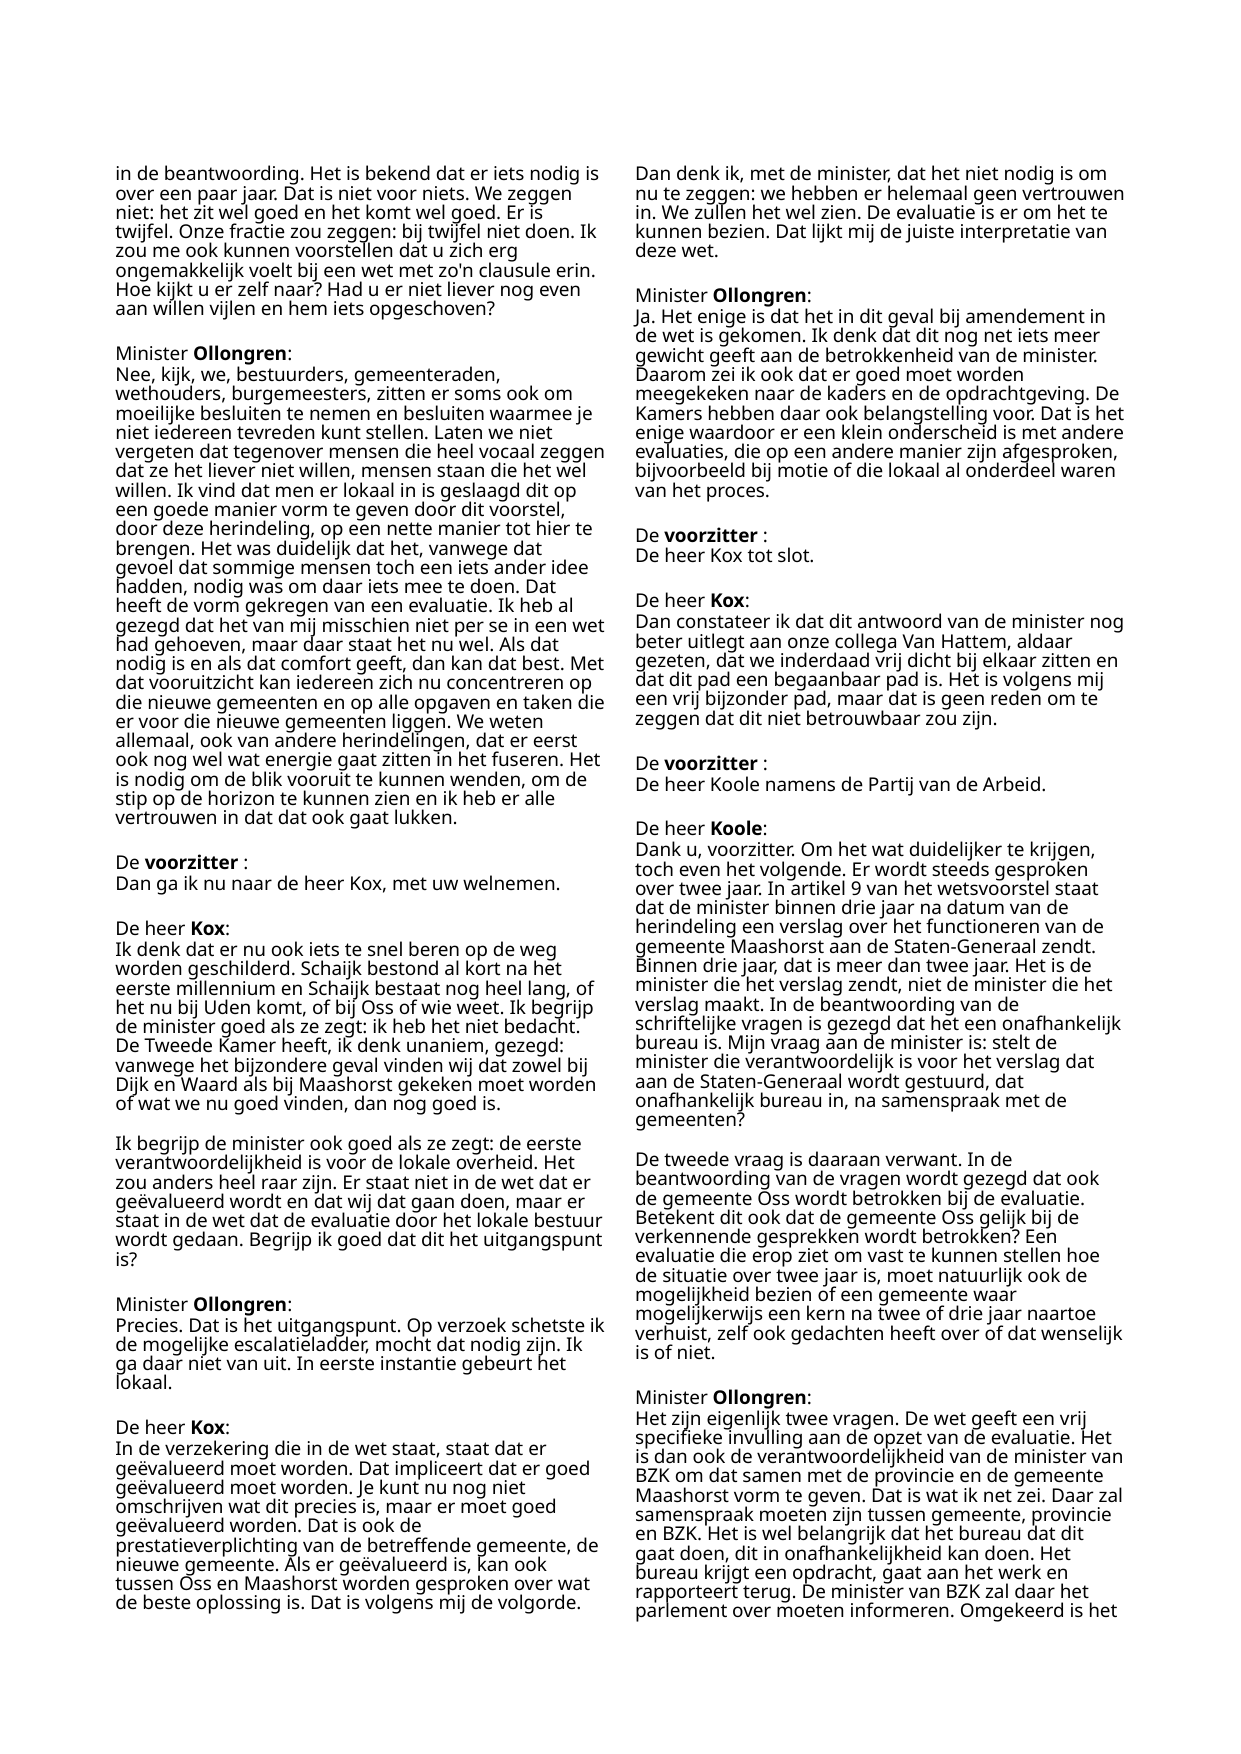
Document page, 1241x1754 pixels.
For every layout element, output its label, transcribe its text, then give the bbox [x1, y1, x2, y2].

text De heer Koole namens de Partij van de Arbeid. [635, 776, 1125, 795]
text De heer Kox tot slot. [635, 547, 1125, 567]
text Dan ga ik nu naar de heer Kox, met uw welnemen. [115, 875, 605, 894]
text Dank u, voorzitter. Om het wat duidelijker te krijgen, toch even het volgende. Er wordt steeds gesproken over twee jaar. In artikel 9 van het wetsvoorstel staat dat de minister binnen drie jaar na datum van de herindeling een verslag over het functioneren van de gemeente Maashorst aan de Staten-Generaal zendt. Binnen drie jaar, dat is meer dan twee jaar. Het is de minister die het verslag zendt, niet de minister die het verslag maakt. In de beantwoording van de schriftelijke vragen is gezegd dat het een onafhankelijk bureau is. Mijn vraag aan de minister is: stelt de minister die verantwoordelijk is voor het verslag dat aan de Staten-Generaal wordt gestuurd, dat onafhankelijk bureau in, na samenspraak met de gemeenten? [635, 841, 1125, 1130]
text Ja. Het enige is dat het in dit geval bij amendement in de wet is gekomen. Ik denk dat dit nog net iets meer gewicht geeft aan de betrokkenheid van de minister. Daarom zei ik ook dat er goed moet worden meegekeken naar de kaders en de opdrachtgeving. De Kamers hebben daar ook belangstelling voor. Dat is het enige waardoor er een klein onderscheid is met andere evaluaties, die op een andere manier zijn afgesproken, bijvoorbeeld bij motie of die lokaal al onderdeel waren van het proces. [635, 308, 1125, 501]
text Minister Ollongren: [115, 1291, 605, 1317]
text Minister Ollongren: [635, 1384, 1125, 1410]
text De tweede vraag is daaraan verwant. In de beantwoording van de vragen wordt gezegd dat ook de gemeente Oss wordt betrokken bij de evaluatie. Betekent dit ook dat de gemeente Oss gelijk bij de verkennende gesprekken wordt betrokken? Een evaluatie die erop ziet om vast te kunnen stellen hoe de situatie over twee jaar is, moet natuurlijk ook de mogelijkheid bezien of een gemeente waar mogelijkerwijs een kern na twee of drie jaar naartoe verhuist, zelf ook gedachten heeft over of dat wenselijk is of niet. [635, 1151, 1125, 1363]
text De voorzitter : [115, 849, 605, 875]
text Nee, kijk, we, bestuurders, gemeenteraden, wethouders, burgemeesters, zitten er soms ook om moeilijke besluiten te nemen en besluiten waarmee je niet iedereen tevreden kunt stellen. Laten we niet vergeten dat tegenover mensen die heel vocaal zeggen dat ze het liever niet willen, mensen staan die het wel willen. Ik vind dat men er lokaal in is geslaagd dit op een goede manier vorm te geven door dit voorstel, door deze herindeling, op een nette manier tot hier te brengen. Het was duidelijk dat het, vanwege dat gevoel dat sommige mensen toch een iets ander idee hadden, nodig was om daar iets mee te doen. Dat heeft de vorm gekregen van een evaluatie. Ik heb al gezegd dat het van mij misschien niet per se in een wet had gehoeven, maar daar staat het nu wel. Als dat nodig is en als dat comfort geeft, dan kan dat best. Met dat vooruitzicht kan iedereen zich nu concentreren op die nieuwe gemeenten en op alle opgaven en taken die er voor die nieuwe gemeenten liggen. We weten allemaal, ook van andere herindelingen, dat er eerst ook nog wel wat energie gaat zitten in het fuseren. Het is nodig om de blik vooruit te kunnen wenden, om de stip op de horizon te kunnen zien en ik heb er alle vertrouwen in dat dat ook gaat lukken. [115, 366, 605, 828]
text Minister Ollongren: [115, 340, 605, 366]
text Ik begrijp de minister ook goed als ze zegt: de eerste verantwoordelijkheid is voor de lokale overheid. Het zou anders heel raar zijn. Er staat niet in de wet dat er geëvalueerd wordt en dat wij dat gaan doen, maar er staat in de wet dat de evaluatie door het lokale bestuur wordt gedaan. Begrijp ik goed dat dit het uitgangspunt is? [115, 1135, 605, 1270]
text Het zijn eigenlijk twee vragen. De wet geeft een vrij specifieke invulling aan de opzet van de evaluatie. Het is dan ook de verantwoordelijkheid van de minister van BZK om dat samen met de provincie en de gemeente Maashorst vorm te geven. Dat is wat ik net zei. Daar zal samenspraak moeten zijn tussen gemeente, provincie en BZK. Het is wel belangrijk dat het bureau dat dit gaat doen, dit in onafhankelijkheid kan doen. Het bureau krijgt een opdracht, gaat aan het werk en rapporteert terug. De minister van BZK zal daar het parlement over moeten informeren. Omgekeerd is het [635, 1410, 1125, 1622]
text De heer Koole: [635, 816, 1125, 841]
text Precies. Dat is het uitgangspunt. Op verzoek schetste ik de mogelijke escalatieladder, mocht dat nodig zijn. Ik ga daar niet van uit. In eerste instantie gebeurt het lokaal. [115, 1317, 605, 1394]
text De heer Kox: [115, 915, 605, 941]
text Dan constateer ik dat dit antwoord van de minister nog beter uitlegt aan onze collega Van Hattem, aldaar gezeten, dat we inderdaad vrij dicht bij elkaar zitten en dat dit pad een begaanbaar pad is. Het is volgens mij een vrij bijzonder pad, maar dat is geen reden om te zeggen dat dit niet betrouwbaar zou zijn. [635, 613, 1125, 729]
text in de beantwoording. Het is bekend dat er iets nodig is over een paar jaar. Dat is niet voor niets. We zeggen niet: het zit wel goed en het komt wel goed. Er is twijfel. Onze fractie zou zeggen: bij twijfel niet doen. Ik zou me ook kunnen voorstellen dat u zich erg ongemakkelijk voelt bij een wet met zo'n clausule erin. Hoe kijkt u er zelf naar? Had u er niet liever nog even aan willen vijlen en hem iets opgeschoven? [115, 165, 605, 319]
text De heer Kox: [115, 1414, 605, 1440]
text Ik denk dat er nu ook iets te snel beren op de weg worden geschilderd. Schaijk bestond al kort na het eerste millennium en Schaijk bestaat nog heel lang, of het nu bij Uden komt, of bij Oss of wie weet. Ik begrijp de minister goed als ze zegt: ik heb het niet bedacht. De Tweede Kamer heeft, ik denk unaniem, gezegd: vanwege het bijzondere geval vinden wij dat zowel bij Dijk en Waard als bij Maashorst gekeken moet worden of wat we nu goed vinden, dan nog goed is. [115, 941, 605, 1114]
text Minister Ollongren: [635, 282, 1125, 308]
text De voorzitter : [635, 750, 1125, 776]
text In de verzekering die in de wet staat, staat dat er geëvalueerd moet worden. Dat impliceert dat er goed geëvalueerd moet worden. Je kunt nu nog niet omschrijven wat dit precies is, maar er moet goed geëvalueerd worden. Dat is ook de prestatieverplichting van de betreffende gemeente, de nieuwe gemeente. Als er geëvalueerd is, kan ook tussen Oss en Maashorst worden gesproken over wat de beste oplossing is. Dat is volgens mij de volgorde. [115, 1440, 605, 1614]
text Dan denk ik, met de minister, dat het niet nodig is om nu te zeggen: we hebben er helemaal geen vertrouwen in. We zullen het wel zien. De evaluatie is er om het te kunnen bezien. Dat lijkt mij de juiste interpretatie van deze wet. [635, 165, 1125, 262]
text De voorzitter : [635, 522, 1125, 547]
text De heer Kox: [635, 588, 1125, 613]
